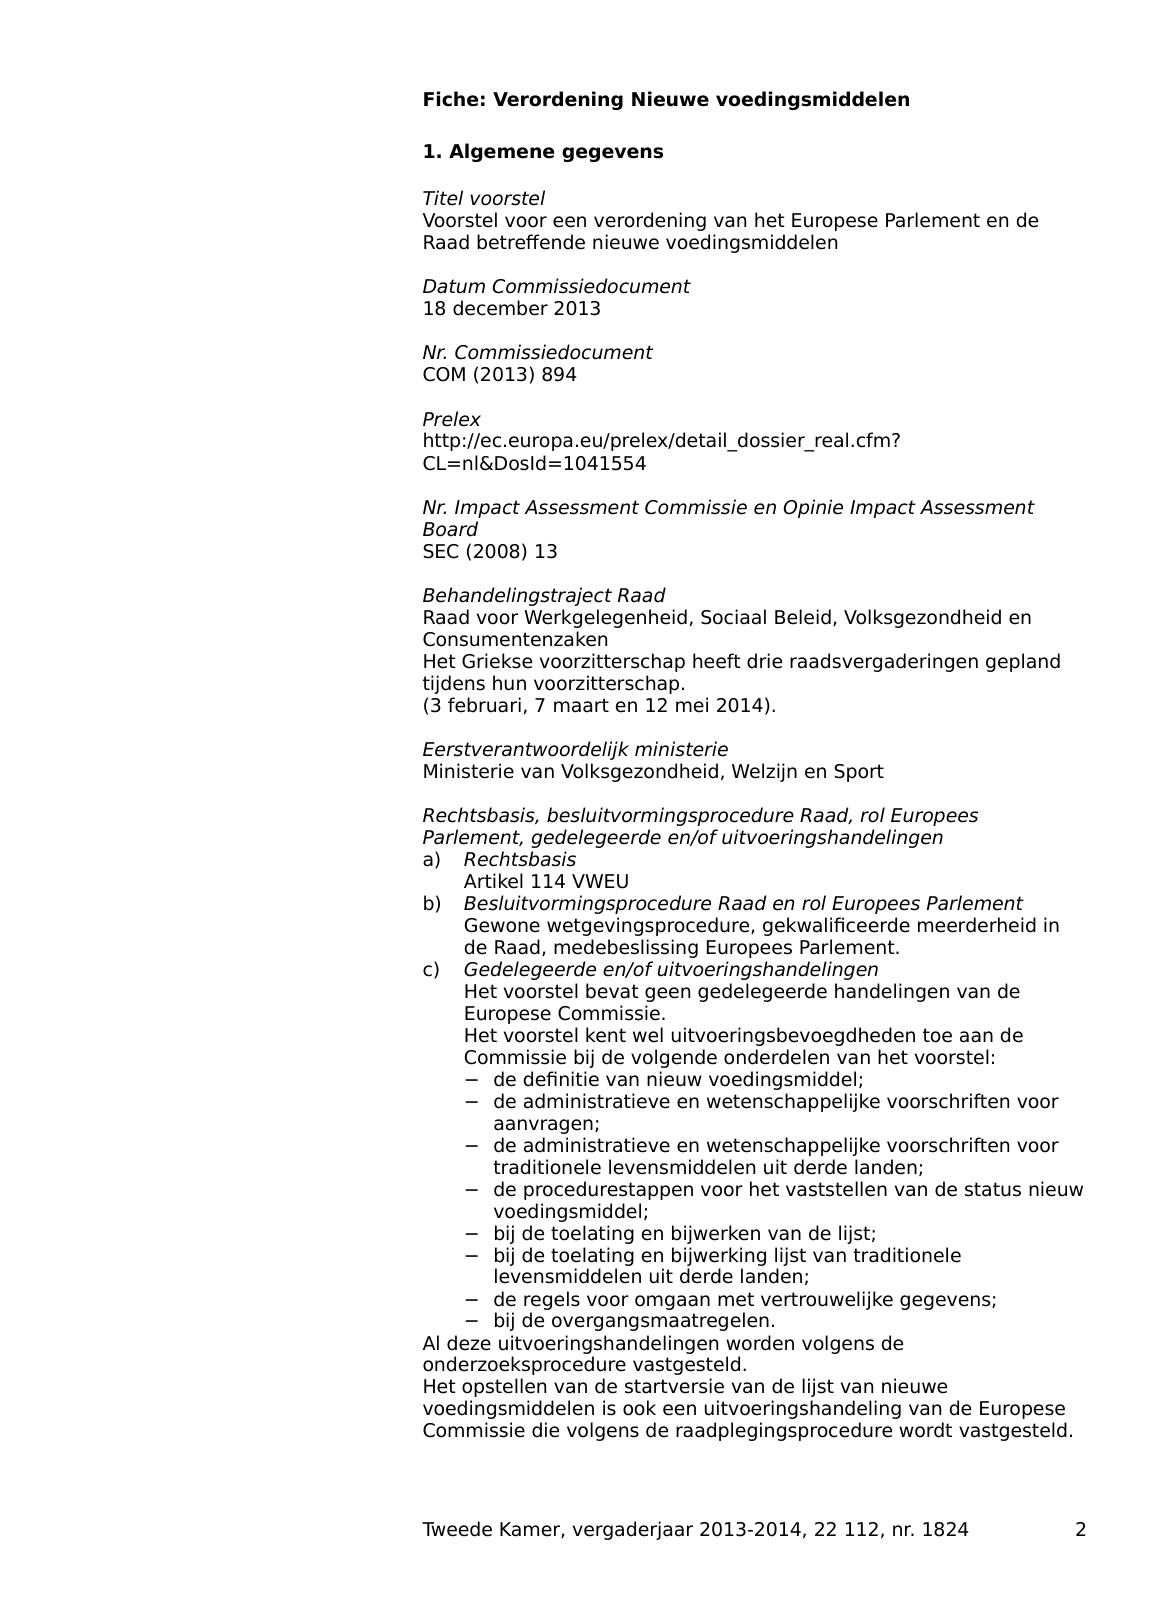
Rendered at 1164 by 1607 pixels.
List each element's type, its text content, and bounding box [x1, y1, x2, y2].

text a) Rechtsbasis [422, 849, 1087, 871]
text (3 februari, 7 maart en 12 mei 2014). [422, 694, 1087, 717]
text − bij de overgangsmaatregelen. [464, 1310, 1087, 1332]
text SEC (2008) 13 [422, 541, 1087, 562]
text Gewone wetgevingsprocedure, gekwalificeerde meerderheid in de Raad, medebeslissing Europees Parlement. [464, 915, 1087, 959]
text − bij de toelating en bijwerken van de lijst; [464, 1222, 1087, 1244]
text Eerstverantwoordelijk ministerie [422, 739, 1087, 761]
text Rechtsbasis, besluitvormingsprocedure Raad, rol Europees Parlement, gedelegeerde en/of uitvoeringshandelingen [422, 805, 1087, 849]
text Behandelingstraject Raad [422, 585, 1087, 607]
text b) Besluitvormingsprocedure Raad en rol Europees Parlement [422, 893, 1087, 915]
text − de regels voor omgaan met vertrouwelijke gegevens; [464, 1288, 1087, 1310]
text Nr. Impact Assessment Commissie en Opinie Impact Assessment Board [422, 497, 1087, 541]
text Ministerie van Volksgezondheid, Welzijn en Sport [422, 761, 1087, 783]
text Artikel 114 VWEU [464, 871, 1087, 893]
text Het voorstel bevat geen gedelegeerde handelingen van de Europese Commissie. [464, 981, 1087, 1025]
text Voorstel voor een verordening van het Europese Parlement en de Raad betreffende nieuwe voedingsmiddelen [422, 210, 1087, 254]
text − de procedurestappen voor het vaststellen van de status nieuw voedingsmiddel; [464, 1178, 1087, 1222]
text Titel voorstel [422, 188, 1087, 210]
text Het Griekse voorzitterschap heeft drie raadsvergaderingen gepland tijdens hun voorzitterschap. [422, 651, 1087, 694]
subtitle 1. Algemene gegevens [422, 141, 1087, 163]
text − bij de toelating en bijwerking lijst van traditionele levensmiddelen uit derde landen; [464, 1244, 1087, 1288]
text − de administratieve en wetenschappelijke voorschriften voor aanvragen; [464, 1091, 1087, 1134]
text Nr. Commissiedocument [422, 342, 1087, 364]
text COM (2013) 894 [422, 364, 1087, 386]
text Datum Commissiedocument [422, 276, 1087, 298]
text c) Gedelegeerde en/of uitvoeringshandelingen [422, 959, 1087, 981]
text − de administratieve en wetenschappelijke voorschriften voor traditionele levensmiddelen uit derde landen; [464, 1134, 1087, 1178]
text Raad voor Werkgelegenheid, Sociaal Beleid, Volksgezondheid en Consumentenzaken [422, 607, 1087, 651]
text Het opstellen van de startversie van de lijst van nieuwe voedingsmiddelen is ook een uitvoeringshandeling van de Europese Commissie die volgens de raadplegingsprocedure wordt vastgesteld. [422, 1376, 1087, 1442]
text − de definitie van nieuw voedingsmiddel; [464, 1069, 1087, 1091]
text Prelex [422, 408, 1087, 430]
subtitle Fiche: Verordening Nieuwe voedingsmiddelen [422, 89, 1087, 111]
text 18 december 2013 [422, 298, 1087, 320]
text Het voorstel kent wel uitvoeringsbevoegdheden toe aan de Commissie bij de volgende onderdelen van het voorstel: [464, 1025, 1087, 1069]
text Al deze uitvoeringshandelingen worden volgens de onderzoeksprocedure vastgesteld. [422, 1332, 1087, 1376]
text http://ec.europa.eu/prelex/detail_dossier_real.cfm?CL=nl&DosId=1041554 [422, 430, 1087, 474]
